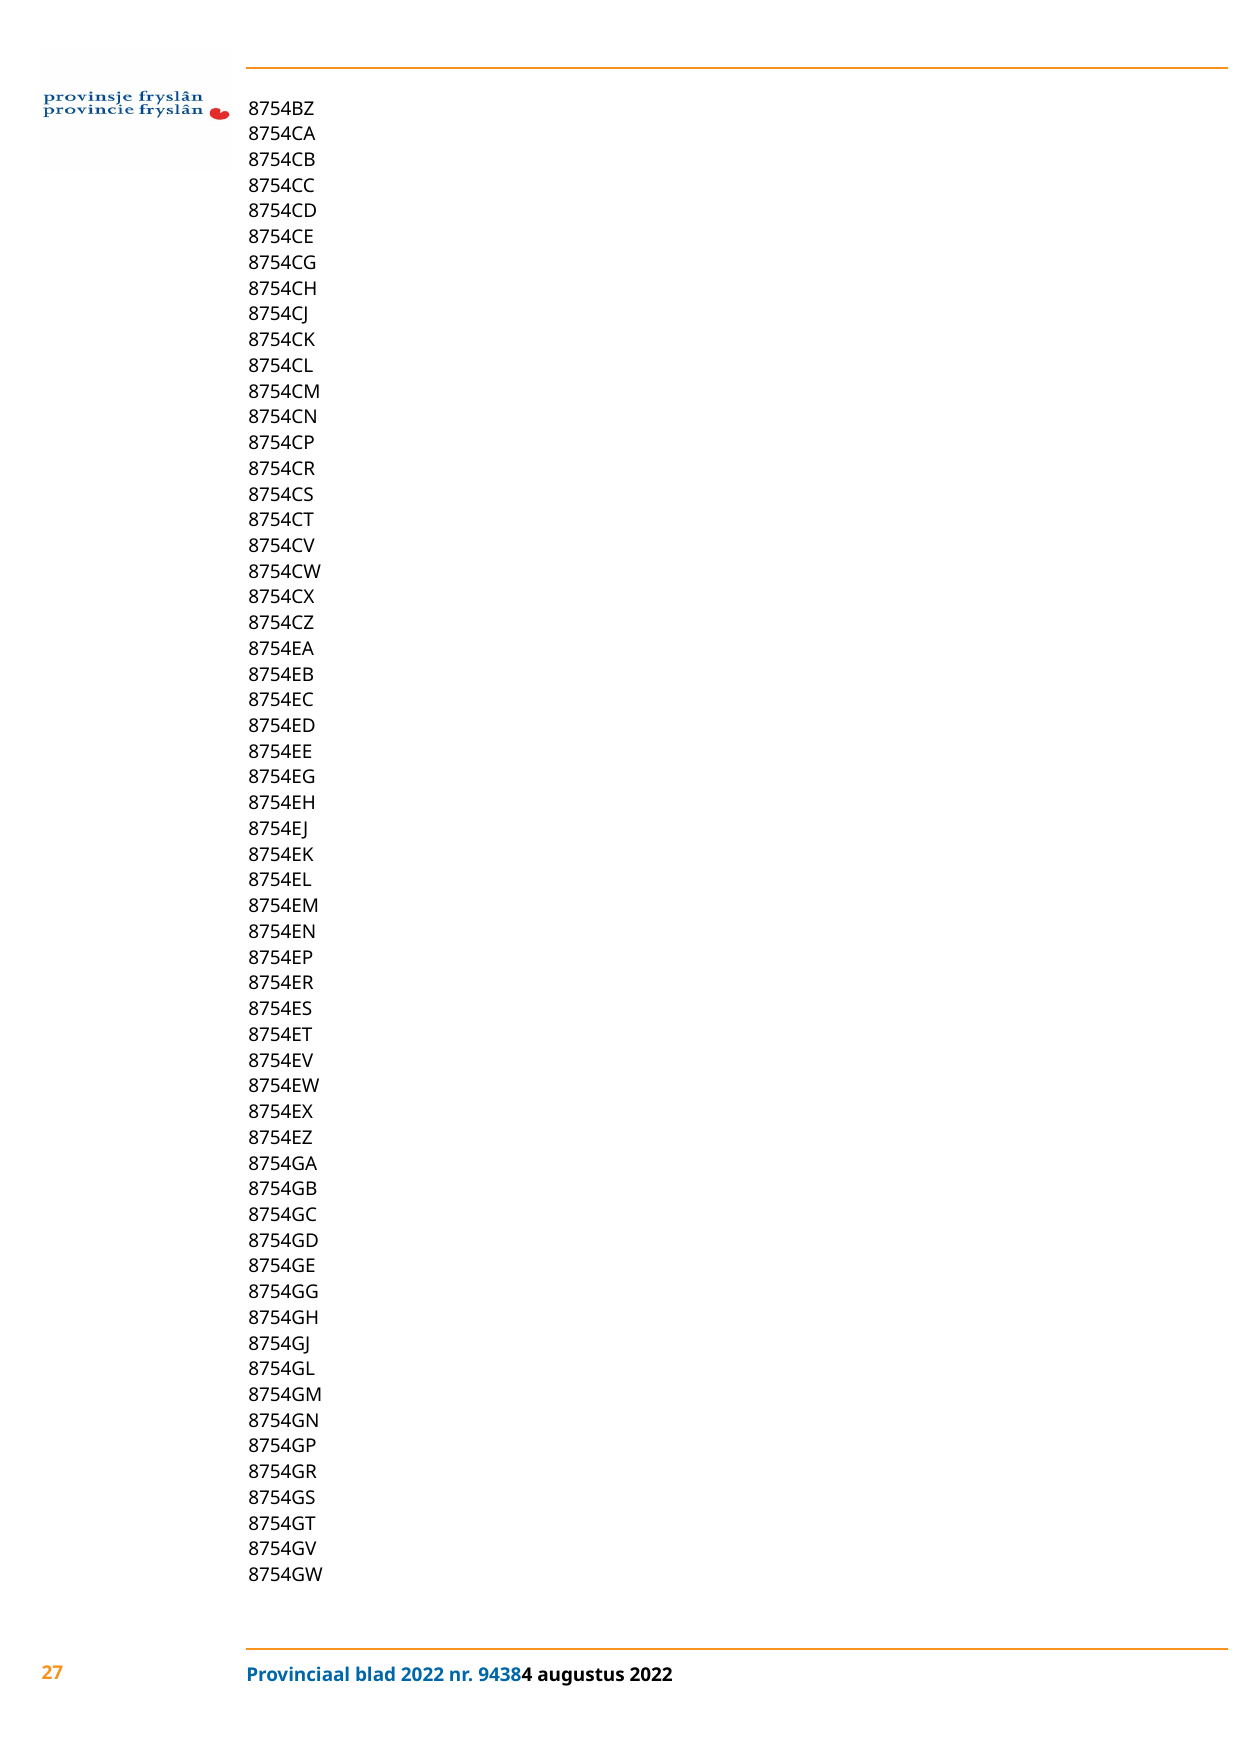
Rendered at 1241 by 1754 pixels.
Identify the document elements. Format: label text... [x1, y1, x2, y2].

table_cell 8754CV [248, 532, 1152, 558]
table_cell 8754GN [248, 1407, 1152, 1433]
table_cell 8754EH [248, 790, 1152, 815]
table_cell 8754ED [248, 712, 1152, 738]
table_cell 8754CK [248, 326, 1152, 352]
table_cell 8754EG [248, 764, 1152, 789]
table_cell 8754CM [248, 378, 1152, 403]
table_cell 8754GT [248, 1510, 1152, 1536]
table_cell 8754EZ [248, 1124, 1152, 1150]
table_cell 8754CH [248, 275, 1152, 301]
table_cell 8754EN [248, 918, 1152, 944]
table_cell 8754ET [248, 1021, 1152, 1047]
table_cell 8754BZ [248, 95, 1152, 121]
table_cell 8754CE [248, 224, 1152, 249]
table_cell 8754EJ [248, 815, 1152, 841]
table_cell 8754GS [248, 1484, 1152, 1510]
table_cell 8754GP [248, 1433, 1152, 1458]
table_cell 8754EV [248, 1047, 1152, 1072]
table_cell 8754GH [248, 1304, 1152, 1330]
table_cell 8754EC [248, 687, 1152, 712]
table_cell 8754CG [248, 249, 1152, 275]
table_cell 8754EL [248, 867, 1152, 892]
table_cell 8754GL [248, 1356, 1152, 1381]
table_cell 8754EP [248, 944, 1152, 969]
table_cell 8754GW [248, 1561, 1152, 1587]
table_cell 8754CR [248, 455, 1152, 481]
table_cell 8754EK [248, 841, 1152, 867]
table_cell 8754GE [248, 1253, 1152, 1278]
table_cell 8754EA [248, 635, 1152, 661]
table_cell 8754ES [248, 995, 1152, 1021]
table_cell 8754ER [248, 970, 1152, 995]
table_cell 8754CL [248, 352, 1152, 378]
table_cell 8754GD [248, 1227, 1152, 1253]
table_cell 8754CD [248, 198, 1152, 223]
table_cell 8754CB [248, 146, 1152, 172]
table_cell 8754EB [248, 661, 1152, 687]
table_cell 8754EW [248, 1073, 1152, 1098]
table_cell 8754EM [248, 893, 1152, 918]
table_cell 8754CT [248, 506, 1152, 532]
table_cell 8754GV [248, 1536, 1152, 1561]
table_cell 8754EX [248, 1098, 1152, 1124]
table_cell 8754GC [248, 1201, 1152, 1227]
table_cell 8754CA [248, 121, 1152, 146]
table_cell 8754GB [248, 1175, 1152, 1201]
table_cell 8754EE [248, 738, 1152, 764]
table_cell 8754GJ [248, 1330, 1152, 1356]
table_cell 8754CN [248, 404, 1152, 429]
table_cell 8754CJ [248, 301, 1152, 326]
table_cell 8754CW [248, 558, 1152, 584]
table_cell 8754GG [248, 1278, 1152, 1304]
table_cell 8754CC [248, 172, 1152, 198]
table_cell 8754CX [248, 584, 1152, 609]
table_cell 8754CP [248, 429, 1152, 455]
table_cell 8754GR [248, 1459, 1152, 1484]
table_cell 8754CS [248, 481, 1152, 506]
table_cell 8754GA [248, 1150, 1152, 1175]
picture [41, 47, 231, 172]
table_cell 8754CZ [248, 609, 1152, 635]
table_cell 8754GM [248, 1381, 1152, 1407]
